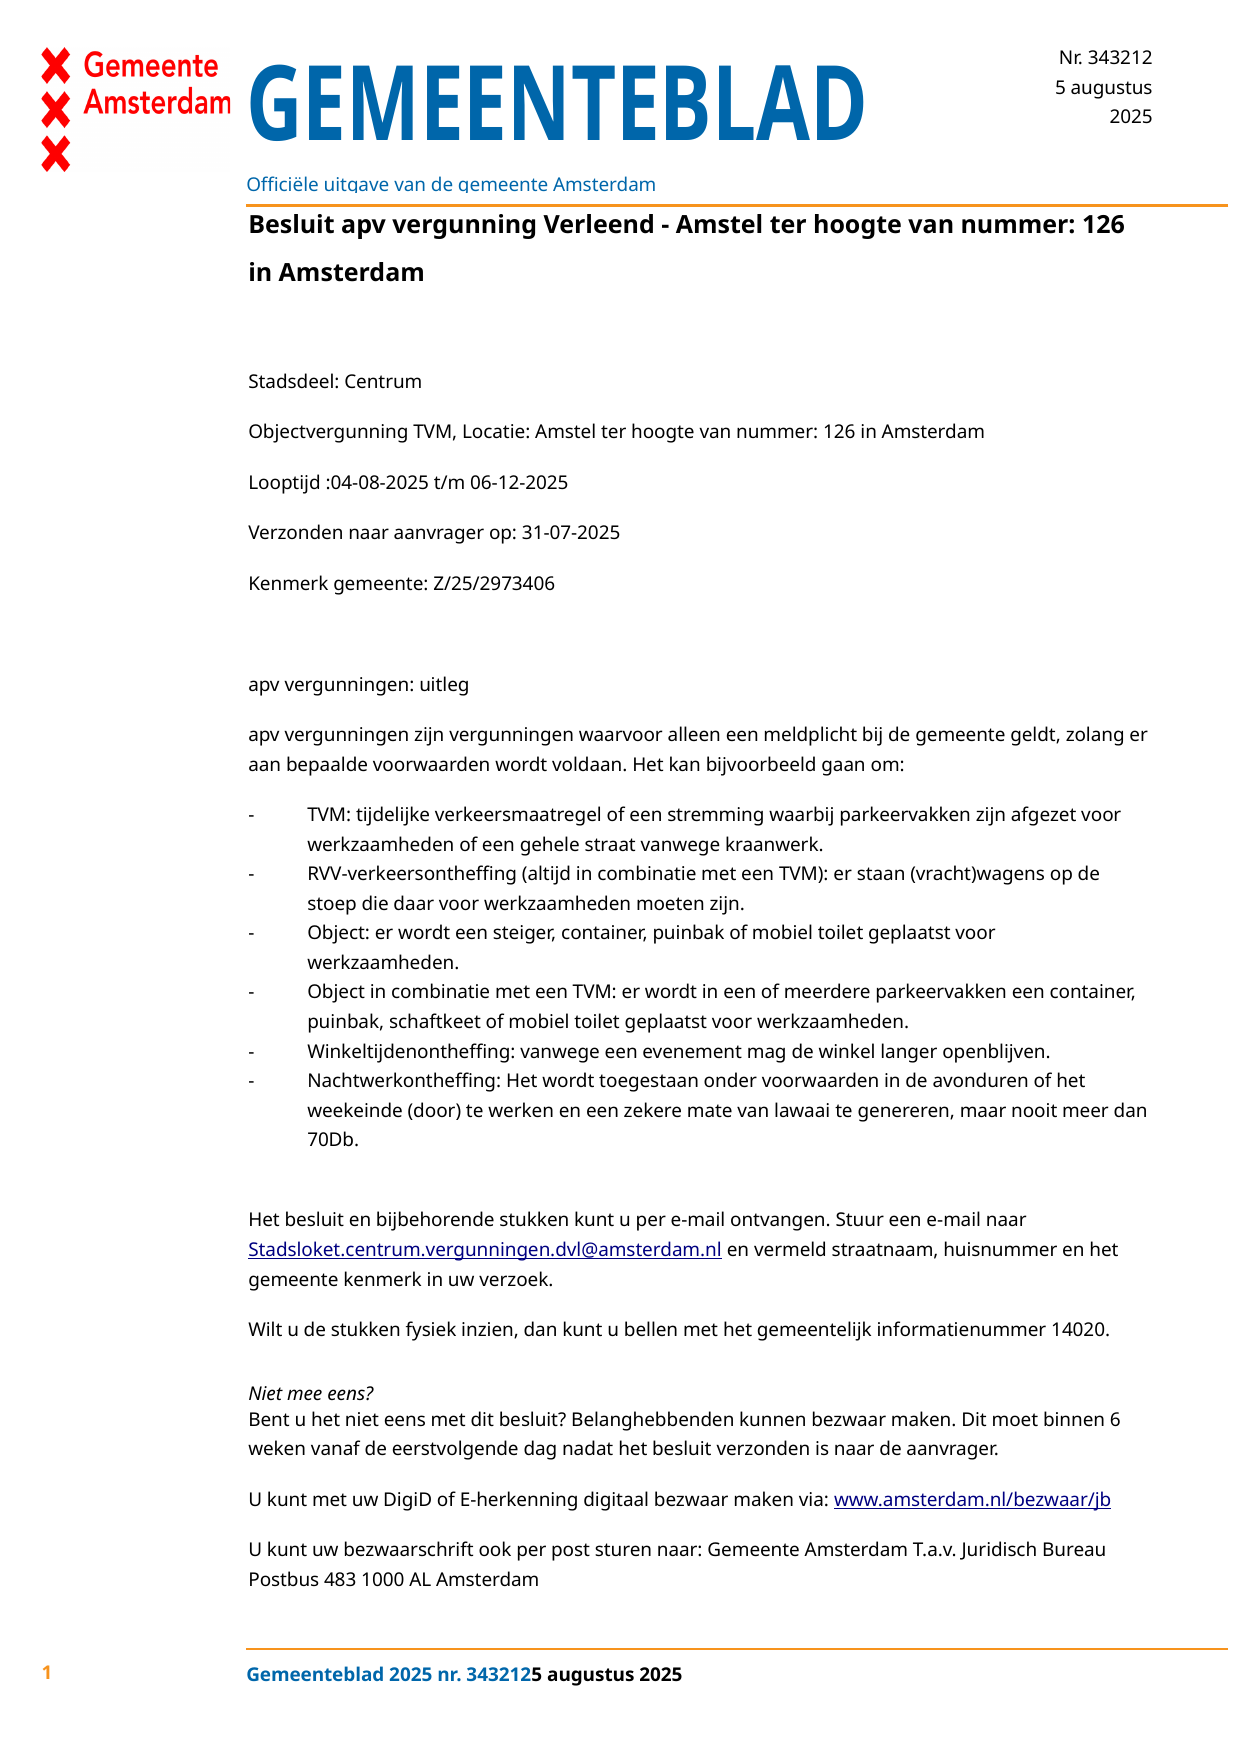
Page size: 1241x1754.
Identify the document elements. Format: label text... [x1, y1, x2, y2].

list RVV-verkeersontheffing (altijd in combinatie met een TVM): er staan (vracht)wagens op de stoep die daar voor werkzaamheden moeten zijn. [248, 860, 1152, 916]
list TVM: tijdelijke verkeersmaatregel of een stremming waarbij parkeervakken zijn afgezet voor werkzaamheden of een gehele straat vanwege kraanwerk. [248, 801, 1152, 857]
list Nachtwerkontheffing: Het wordt toegestaan onder voorwaarden in de avonduren of het weekeinde (door) te werken en een zekere mate van lawaai te genereren, maar nooit meer dan 70Db. [248, 1067, 1152, 1152]
text Bent u het niet eens met dit besluit? Belanghebbenden kunnen bezwaar maken. Dit moet binnen 6 weken vanaf de eerstvolgende dag nadat het besluit verzonden is naar de aanvrager. [248, 1406, 1152, 1461]
text Looptijd :04-08-2025 t/m 06-12-2025 [248, 469, 1152, 495]
text Besluit apv vergunning Verleend - Amstel ter hoogte van nummer: 126 in Amsterdam [248, 207, 1152, 288]
text apv vergunningen zijn vergunningen waarvoor alleen een meldplicht bij de gemeente geldt, zolang er aan bepaalde voorwaarden wordt voldaan. Het kan bijvoorbeeld gaan om: [248, 721, 1152, 777]
text U kunt met uw DigiD of E-herkenning digitaal bezwaar maken via: www.amsterdam.nl/bezwaar/jb [248, 1486, 1152, 1512]
list Winkeltijdenontheffing: vanwege een evenement mag de winkel langer openblijven. [248, 1038, 1152, 1064]
picture [41, 47, 231, 172]
list Object in combinatie met een TVM: er wordt in een of meerdere parkeervakken een container, puinbak, schaftkeet of mobiel toilet geplaatst voor werkzaamheden. [248, 979, 1152, 1034]
text Wilt u de stukken fysiek inzien, dan kunt u bellen met het gemeentelijk informatienummer 14020. [248, 1316, 1152, 1342]
list Object: er wordt een steiger, container, puinbak of mobiel toilet geplaatst voor werkzaamheden. [248, 919, 1152, 975]
text Verzonden naar aanvrager op: 31-07-2025 [248, 519, 1152, 545]
text Kenmerk gemeente: Z/25/2973406 [248, 570, 1152, 596]
text U kunt uw bezwaarschrift ook per post sturen naar: Gemeente Amsterdam T.a.v. Juridisch Bureau Postbus 483 1000 AL Amsterdam [248, 1536, 1152, 1592]
text Stadsdeel: Centrum [248, 368, 1152, 394]
text Objectvergunning TVM, Locatie: Amstel ter hoogte van nummer: 126 in Amsterdam [248, 419, 1152, 444]
text Niet mee eens? [248, 1380, 1152, 1406]
text apv vergunningen: uitleg [248, 671, 1152, 697]
text Het besluit en bijbehorende stukken kunt u per e-mail ontvangen. Stuur een e-mail naar Stadsloket.centrum.vergunningen.dvl@amsterdam.nl en vermeld straatnaam, huisnummer en het gemeente kenmerk in uw verzoek. [248, 1207, 1152, 1292]
